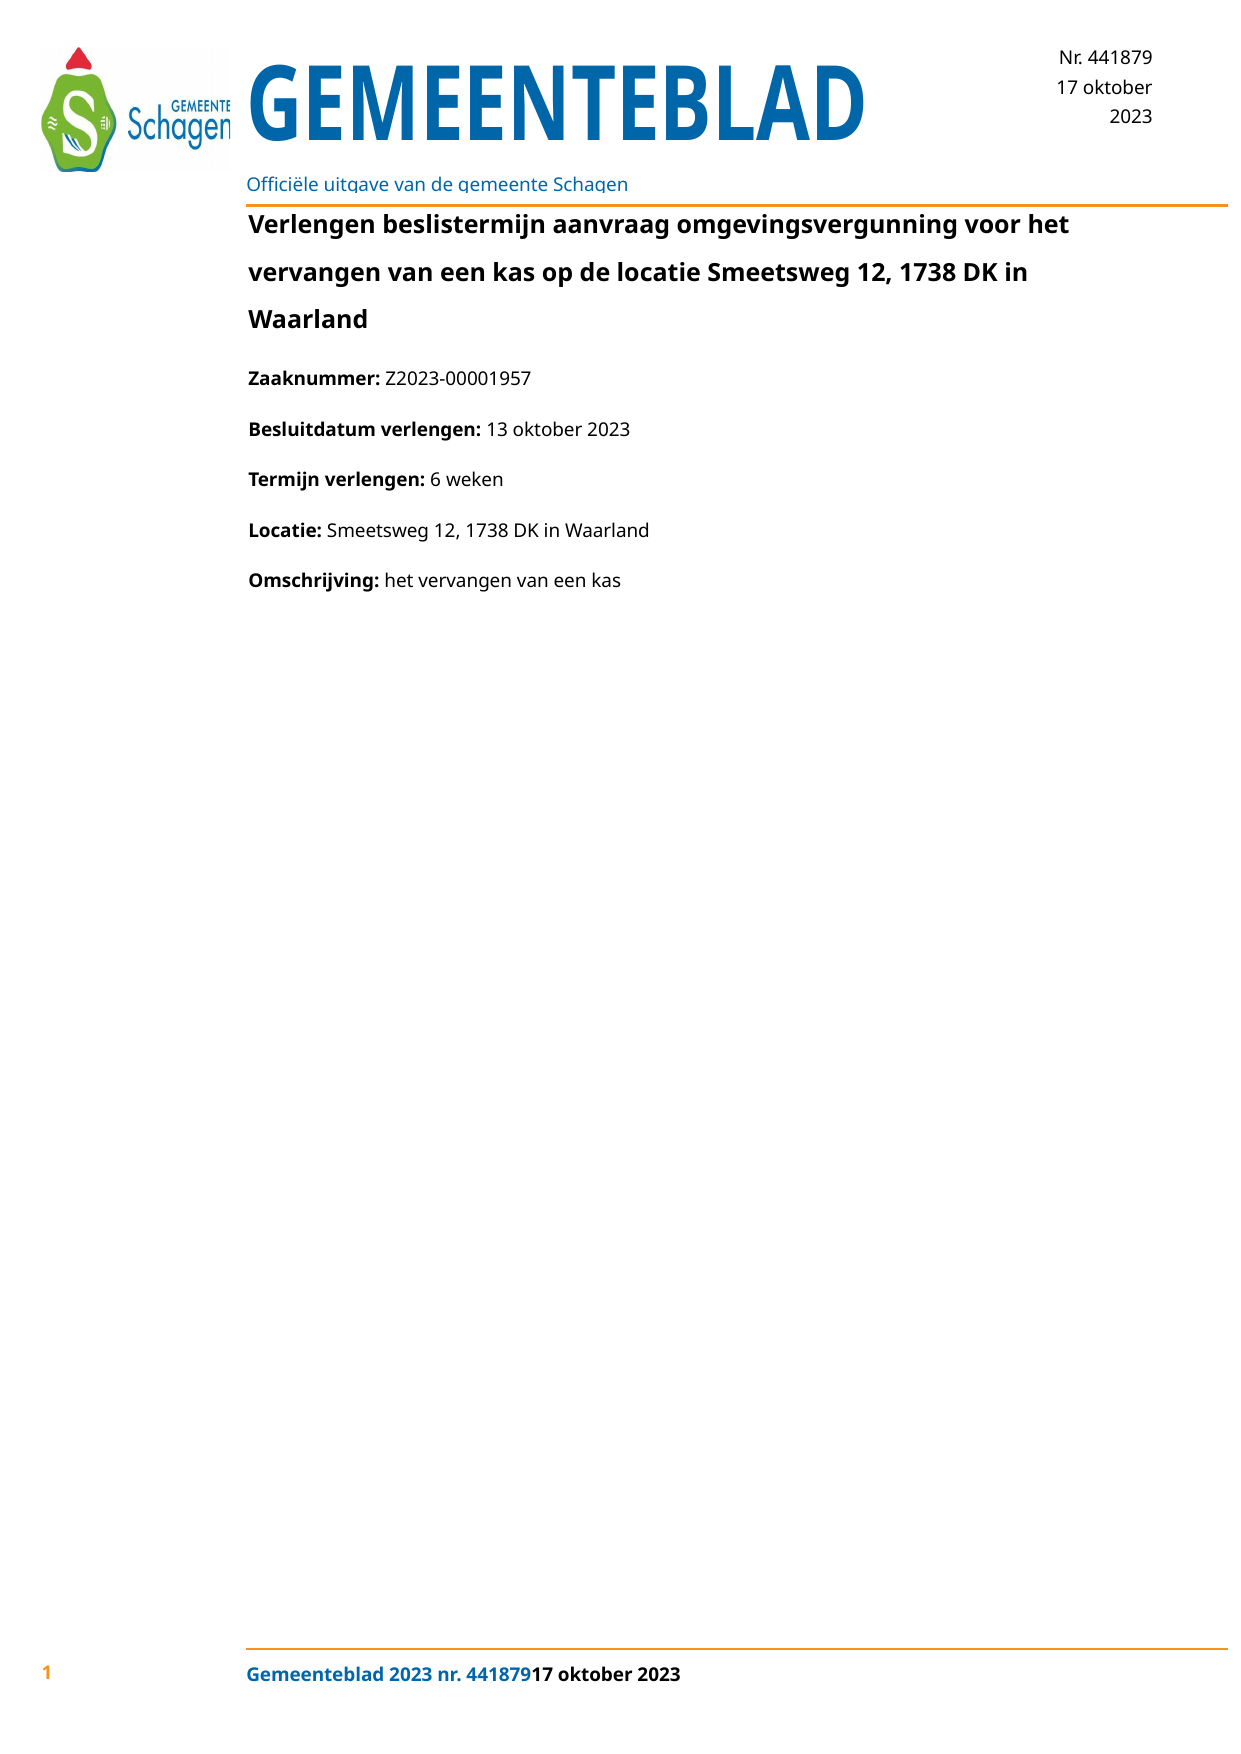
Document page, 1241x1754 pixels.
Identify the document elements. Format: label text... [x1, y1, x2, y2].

text Verlengen beslistermijn aanvraag omgevingsvergunning voor het vervangen van een kas op de locatie Smeetsweg 12, 1738 DK in Waarland [248, 207, 1152, 336]
picture [41, 47, 231, 172]
text Termijn verlengen: 6 weken [248, 466, 1152, 492]
text Zaaknummer: Z2023-00001957 [248, 366, 1152, 391]
text Locatie: Smeetsweg 12, 1738 DK in Waarland [248, 517, 1152, 542]
text Omschrijving: het vervangen van een kas [248, 567, 1152, 593]
text Besluitdatum verlengen: 13 oktober 2023 [248, 416, 1152, 442]
